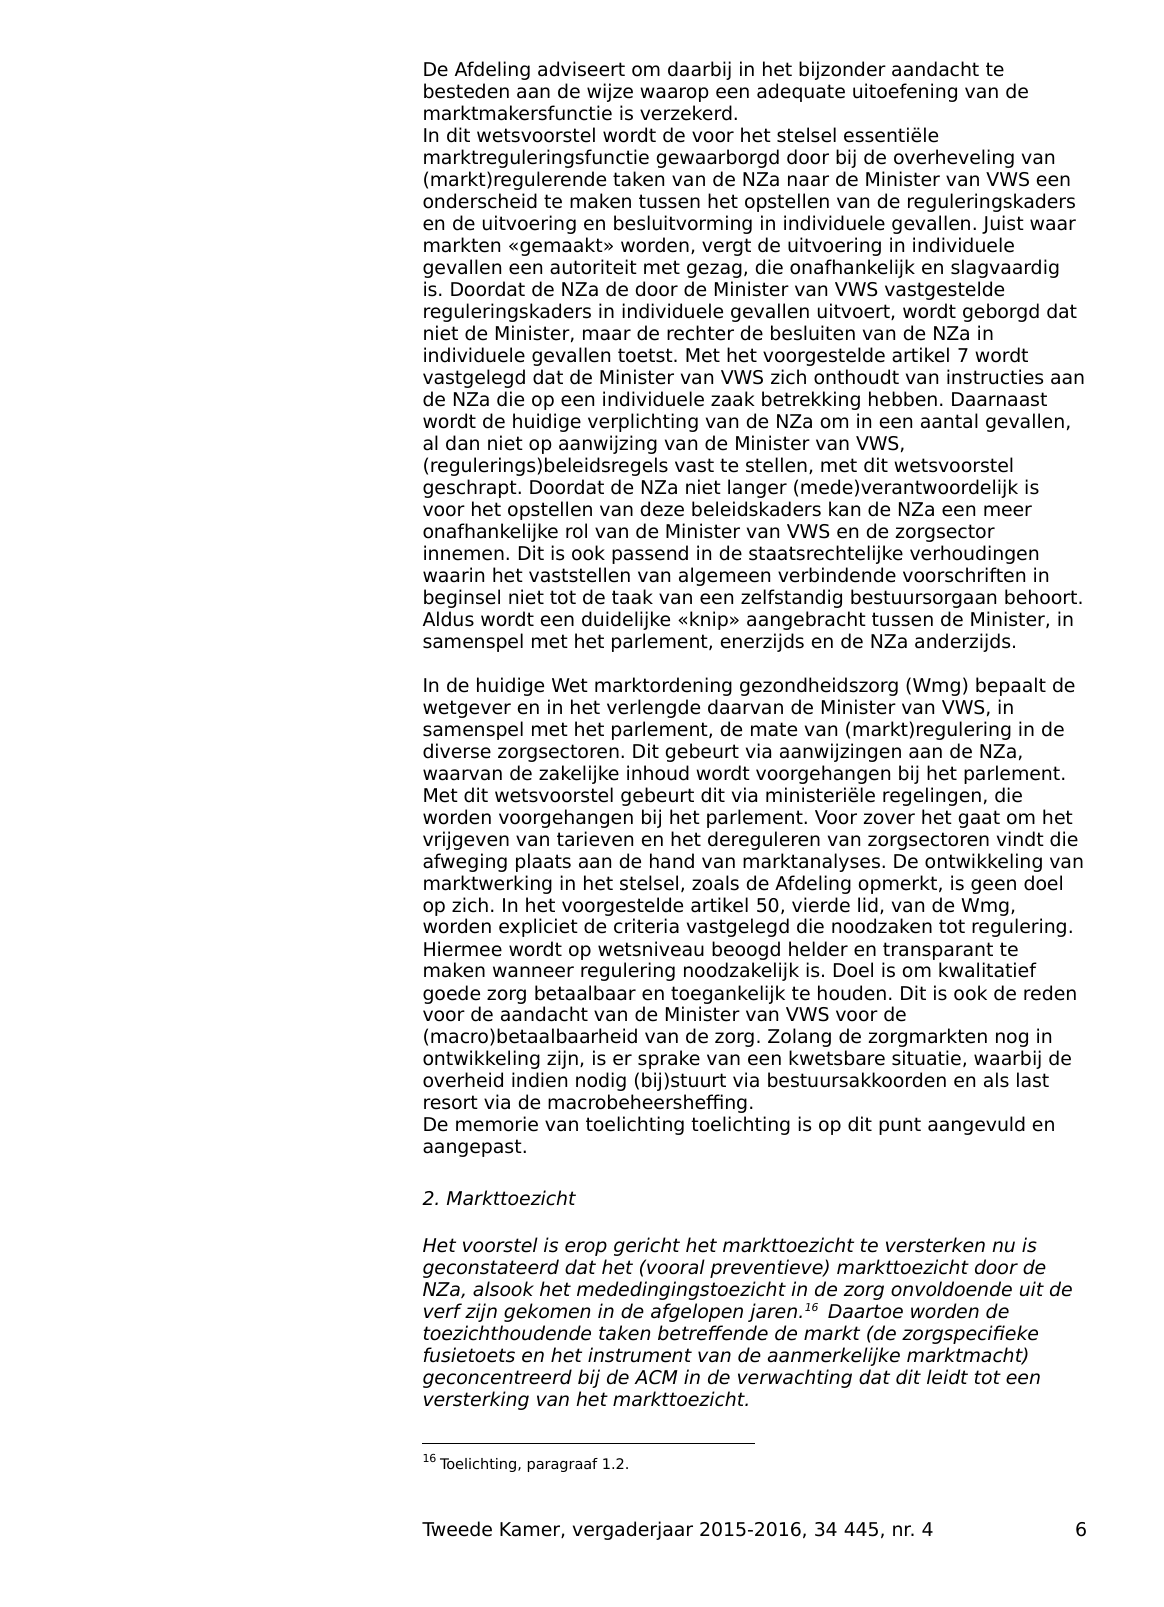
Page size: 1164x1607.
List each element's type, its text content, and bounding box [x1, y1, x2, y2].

subtitle 2. Markttoezicht [422, 1188, 1087, 1210]
text De memorie van toelichting toelichting is op dit punt aangevuld en aangepast. [422, 1114, 1087, 1158]
text De Afdeling adviseert om daarbij in het bijzonder aandacht te besteden aan de wijze waarop een adequate uitoefening van de marktmakersfunctie is verzekerd. [422, 59, 1087, 125]
text In de huidige Wet marktordening gezondheidszorg (Wmg) bepaalt de wetgever en in het verlengde daarvan de Minister van VWS, in samenspel met het parlement, de mate van (markt)regulering in de diverse zorgsectoren. Dit gebeurt via aanwijzingen aan de NZa, waarvan de zakelijke inhoud wordt voorgehangen bij het parlement. Met dit wetsvoorstel gebeurt dit via ministeriële regelingen, die worden voorgehangen bij het parlement. Voor zover het gaat om het vrijgeven van tarieven en het dereguleren van zorgsectoren vindt die afweging plaats aan de hand van marktanalyses. De ontwikkeling van marktwerking in het stelsel, zoals de Afdeling opmerkt, is geen doel op zich. In het voorgestelde artikel 50, vierde lid, van de Wmg, worden expliciet de criteria vastgelegd die noodzaken tot regulering. Hiermee wordt op wetsniveau beoogd helder en transparant te maken wanneer regulering noodzakelijk is. Doel is om kwalitatief goede zorg betaalbaar en toegankelijk te houden. Dit is ook de reden voor de aandacht van de Minister van VWS voor de (macro)betaalbaarheid van de zorg. Zolang de zorgmarkten nog in ontwikkeling zijn, is er sprake van een kwetsbare situatie, waarbij de overheid indien nodig (bij)stuurt via bestuursakkoorden en als last resort via de macrobeheersheffing. [422, 675, 1087, 1114]
text Toelichting, paragraaf 1.2. [422, 1452, 1087, 1474]
text In dit wetsvoorstel wordt de voor het stelsel essentiële marktreguleringsfunctie gewaarborgd door bij de overheveling van (markt)regulerende taken van de NZa naar de Minister van VWS een onderscheid te maken tussen het opstellen van de reguleringskaders en de uitvoering en besluitvorming in individuele gevallen. Juist waar markten «gemaakt» worden, vergt de uitvoering in individuele gevallen een autoriteit met gezag, die onafhankelijk en slagvaardig is. Doordat de NZa de door de Minister van VWS vastgestelde reguleringskaders in individuele gevallen uitvoert, wordt geborgd dat niet de Minister, maar de rechter de besluiten van de NZa in individuele gevallen toetst. Met het voorgestelde artikel 7 wordt vastgelegd dat de Minister van VWS zich onthoudt van instructies aan de NZa die op een individuele zaak betrekking hebben. Daarnaast wordt de huidige verplichting van de NZa om in een aantal gevallen, al dan niet op aanwijzing van de Minister van VWS, (regulerings)beleidsregels vast te stellen, met dit wetsvoorstel geschrapt. Doordat de NZa niet langer (mede)verantwoordelijk is voor het opstellen van deze beleidskaders kan de NZa een meer onafhankelijke rol van de Minister van VWS en de zorgsector innemen. Dit is ook passend in de staatsrechtelijke verhoudingen waarin het vaststellen van algemeen verbindende voorschriften in beginsel niet tot de taak van een zelfstandig bestuursorgaan behoort. Aldus wordt een duidelijke «knip» aangebracht tussen de Minister, in samenspel met het parlement, enerzijds en de NZa anderzijds. [422, 125, 1087, 652]
text Het voorstel is erop gericht het markttoezicht te versterken nu is geconstateerd dat het (vooral preventieve) markttoezicht door de NZa, alsook het mededingingstoezicht in de zorg onvoldoende uit de verf zijn gekomen in de afgelopen jaren. Daartoe worden de toezichthoudende taken betreffende de markt (de zorgspecifieke fusietoets en het instrument van de aanmerkelijke marktmacht) geconcentreerd bij de ACM in de verwachting dat dit leidt tot een versterking van het markttoezicht. [422, 1235, 1087, 1411]
